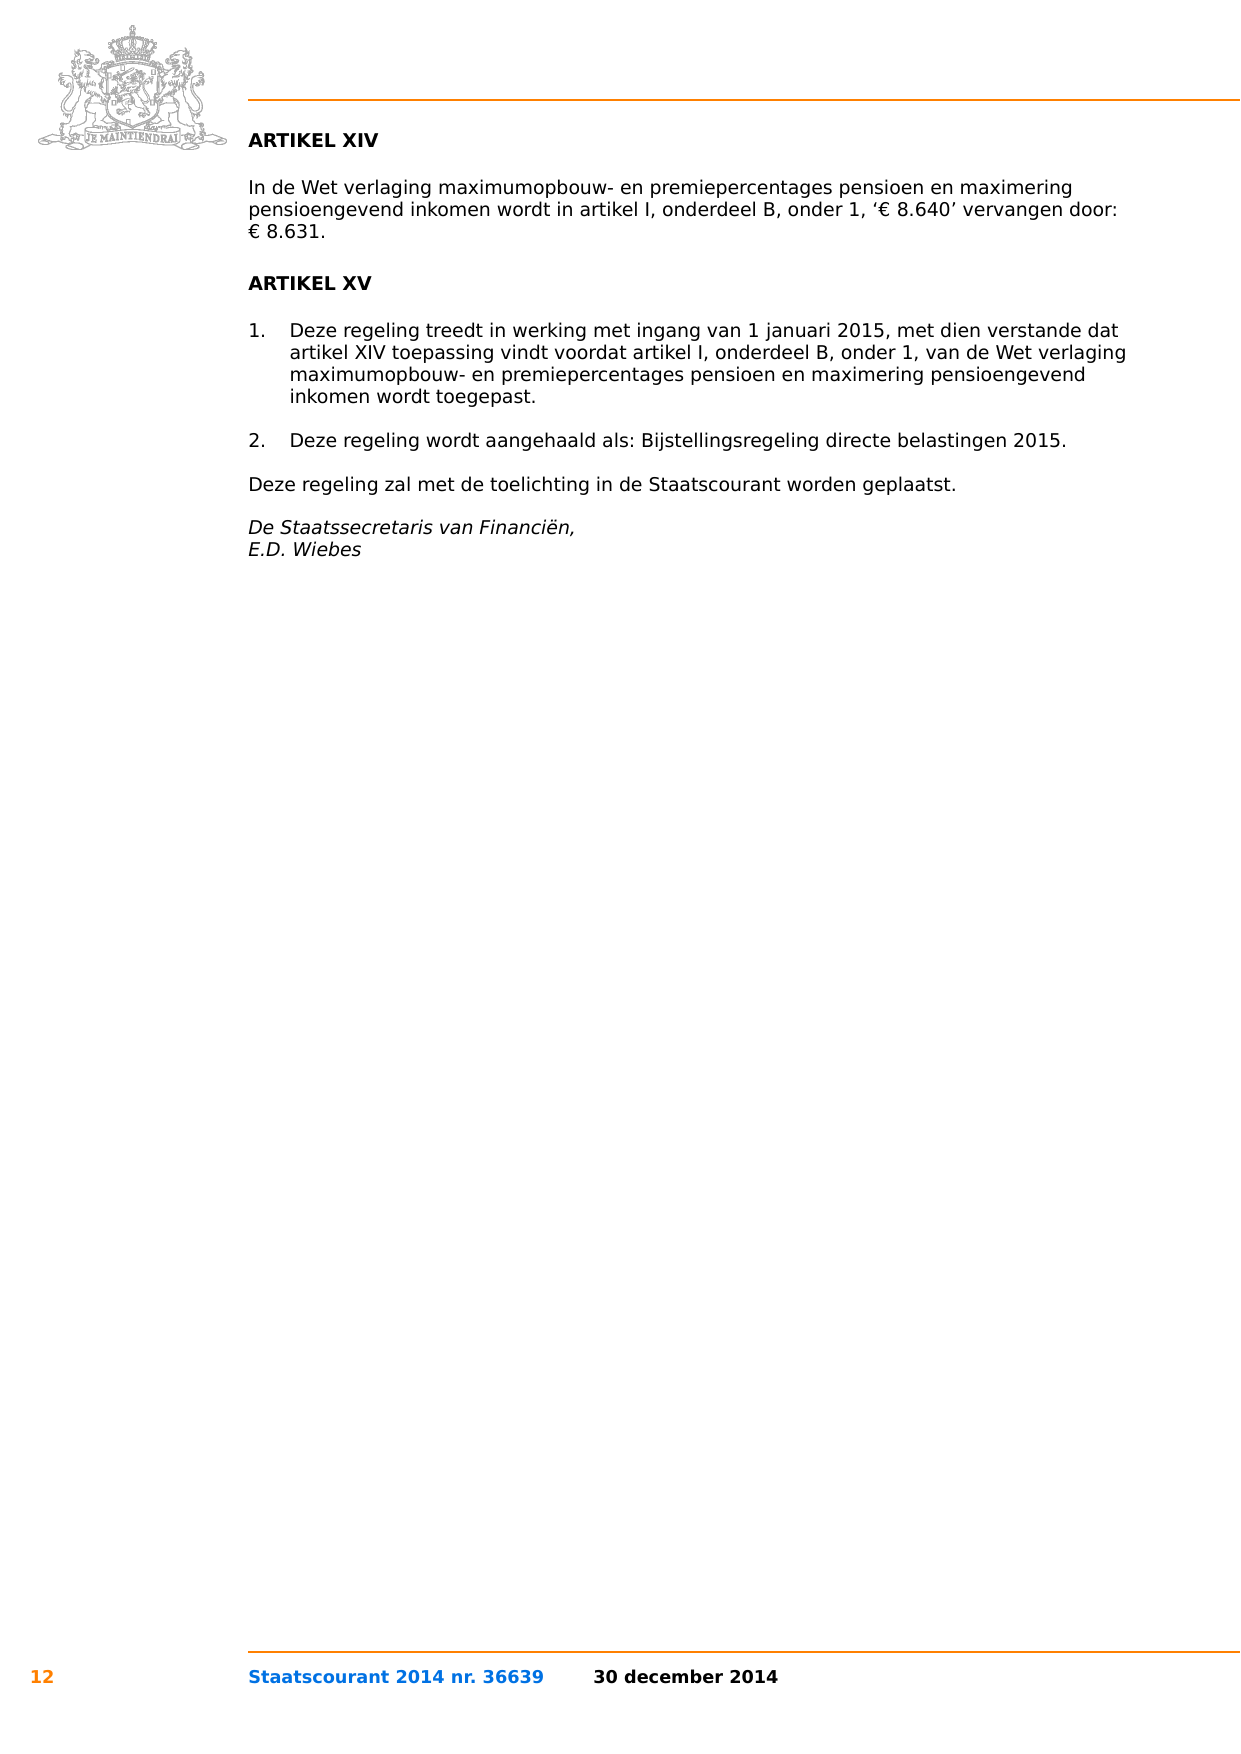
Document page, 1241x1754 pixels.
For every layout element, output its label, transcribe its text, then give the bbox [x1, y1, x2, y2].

subtitle ARTIKEL XV [248, 273, 1163, 295]
text In de Wet verlaging maximumopbouw- en premiepercentages pensioen en maximering pensioengevend inkomen wordt in artikel I, onderdeel B, onder 1, ‘€ 8.640’ vervangen door: € 8.631. [248, 177, 1163, 243]
subtitle ARTIKEL XIV [248, 130, 1163, 152]
text De Staatssecretaris van Financiën, E.D. Wiebes [248, 517, 1163, 561]
picture [38, 25, 227, 150]
text 2. Deze regeling wordt aangehaald als: Bijstellingsregeling directe belastingen 2015. [248, 429, 1163, 452]
text 1. Deze regeling treedt in werking met ingang van 1 januari 2015, met dien verstande dat artikel XIV toepassing vindt voordat artikel I, onderdeel B, onder 1, van de Wet verlaging maximumopbouw- en premiepercentages pensioen en maximering pensioengevend inkomen wordt toegepast. [248, 320, 1163, 408]
text Deze regeling zal met de toelichting in de Staatscourant worden geplaatst. [248, 473, 1163, 495]
